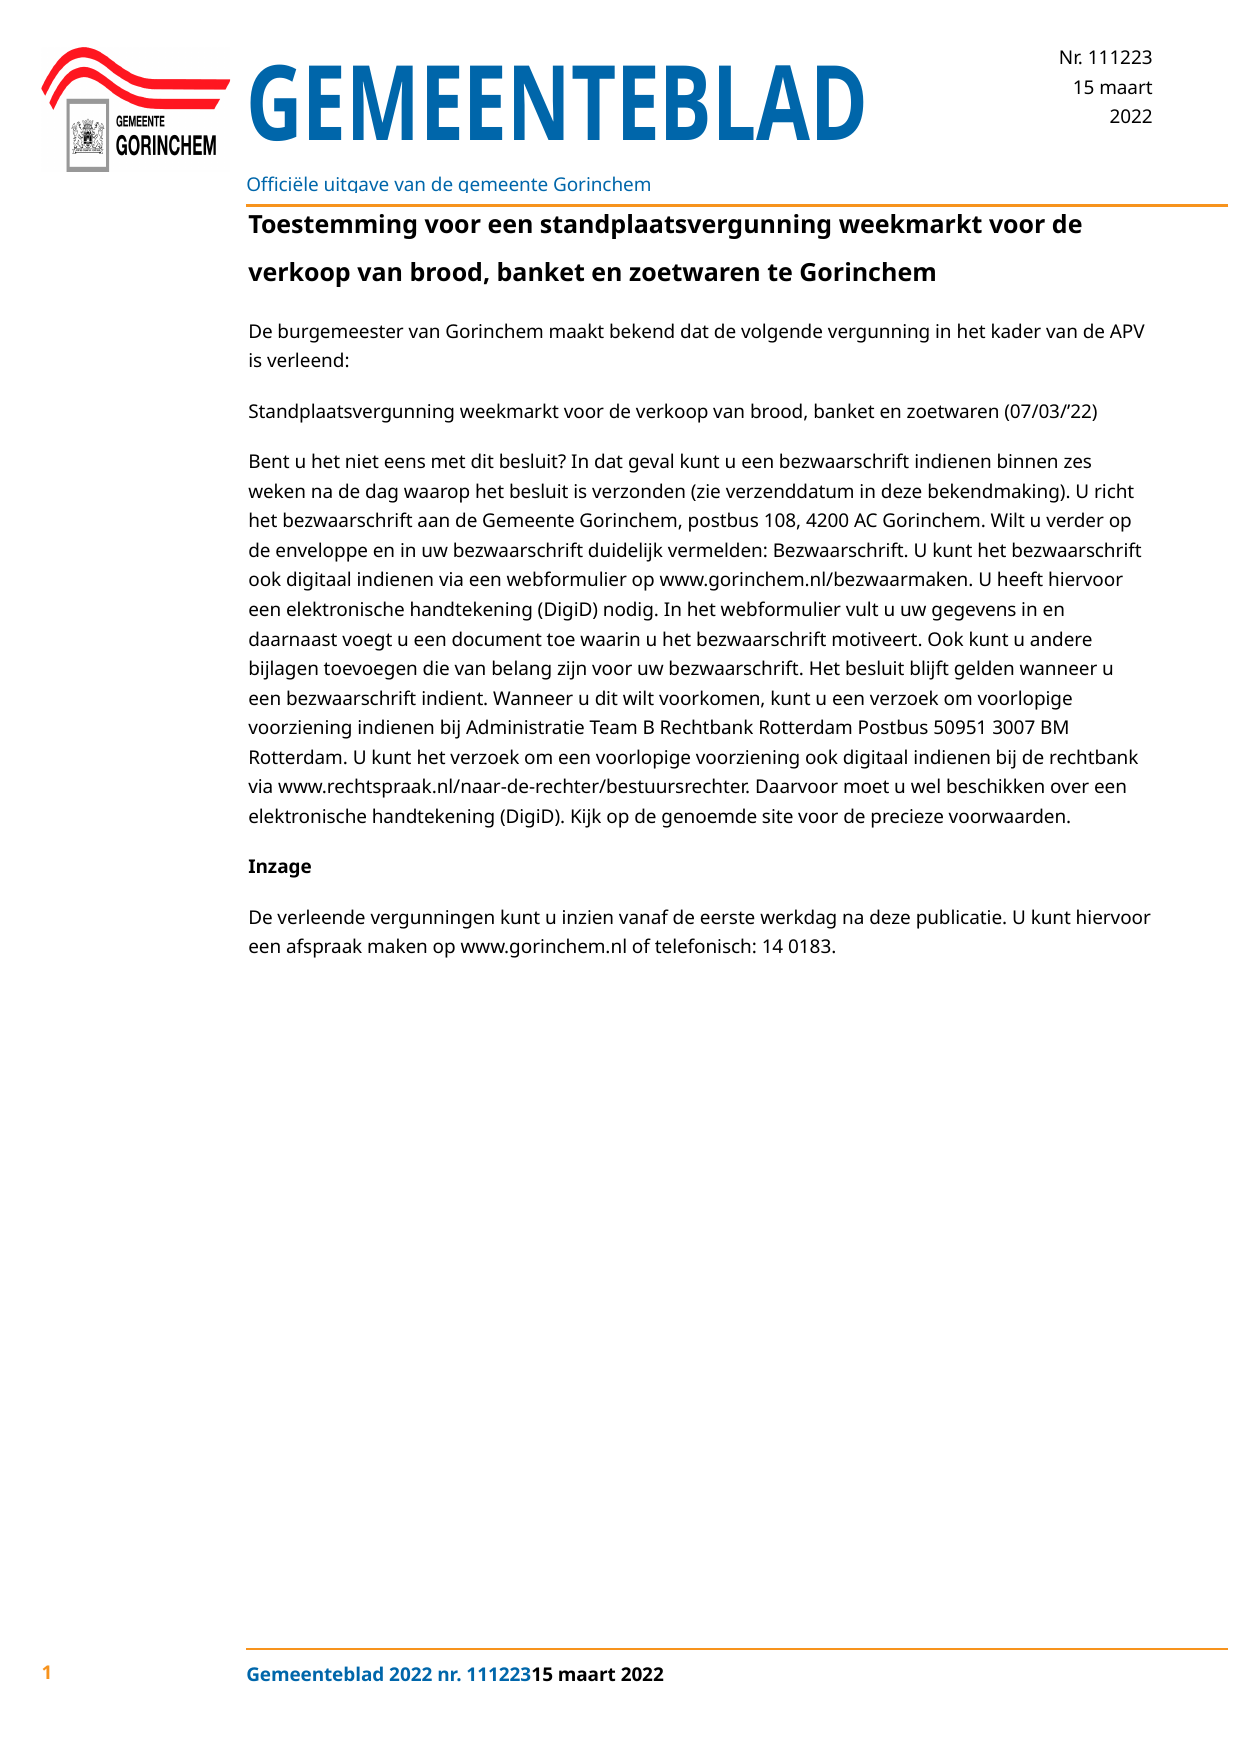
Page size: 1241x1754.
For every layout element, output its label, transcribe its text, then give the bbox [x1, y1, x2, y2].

text De burgemeester van Gorinchem maakt bekend dat de volgende vergunning in het kader van de APV is verleend: [248, 318, 1152, 373]
picture [41, 47, 231, 172]
text Bent u het niet eens met dit besluit? In dat geval kunt u een bezwaarschrift indienen binnen zes weken na de dag waarop het besluit is verzonden (zie verzenddatum in deze bekendmaking). U richt het bezwaarschrift aan de Gemeente Gorinchem, postbus 108, 4200 AC Gorinchem. Wilt u verder op de enveloppe en in uw bezwaarschrift duidelijk vermelden: Bezwaarschrift. U kunt het bezwaarschrift ook digitaal indienen via een webformulier op www.gorinchem.nl/bezwaarmaken. U heeft hiervoor een elektronische handtekening (DigiD) nodig. In het webformulier vult u uw gegevens in en daarnaast voegt u een document toe waarin u het bezwaarschrift motiveert. Ook kunt u andere bijlagen toevoegen die van belang zijn voor uw bezwaarschrift. Het besluit blijft gelden wanneer u een bezwaarschrift indient. Wanneer u dit wilt voorkomen, kunt u een verzoek om voorlopige voorziening indienen bij Administratie Team B Rechtbank Rotterdam Postbus 50951 3007 BM Rotterdam. U kunt het verzoek om een voorlopige voorziening ook digitaal indienen bij de rechtbank via www.rechtspraak.nl/naar-de-rechter/bestuursrechter. Daarvoor moet u wel beschikken over een elektronische handtekening (DigiD). Kijk op de genoemde site voor de precieze voorwaarden. [248, 448, 1152, 829]
text Inzage [248, 854, 1152, 879]
text Standplaatsvergunning weekmarkt voor de verkoop van brood, banket en zoetwaren (07/03/’22) [248, 398, 1152, 424]
text De verleende vergunningen kunt u inzien vanaf de eerste werkdag na deze publicatie. U kunt hiervoor een afspraak maken op www.gorinchem.nl of telefonisch: 14 0183. [248, 904, 1152, 959]
text Toestemming voor een standplaatsvergunning weekmarkt voor de verkoop van brood, banket en zoetwaren te Gorinchem [248, 207, 1152, 288]
